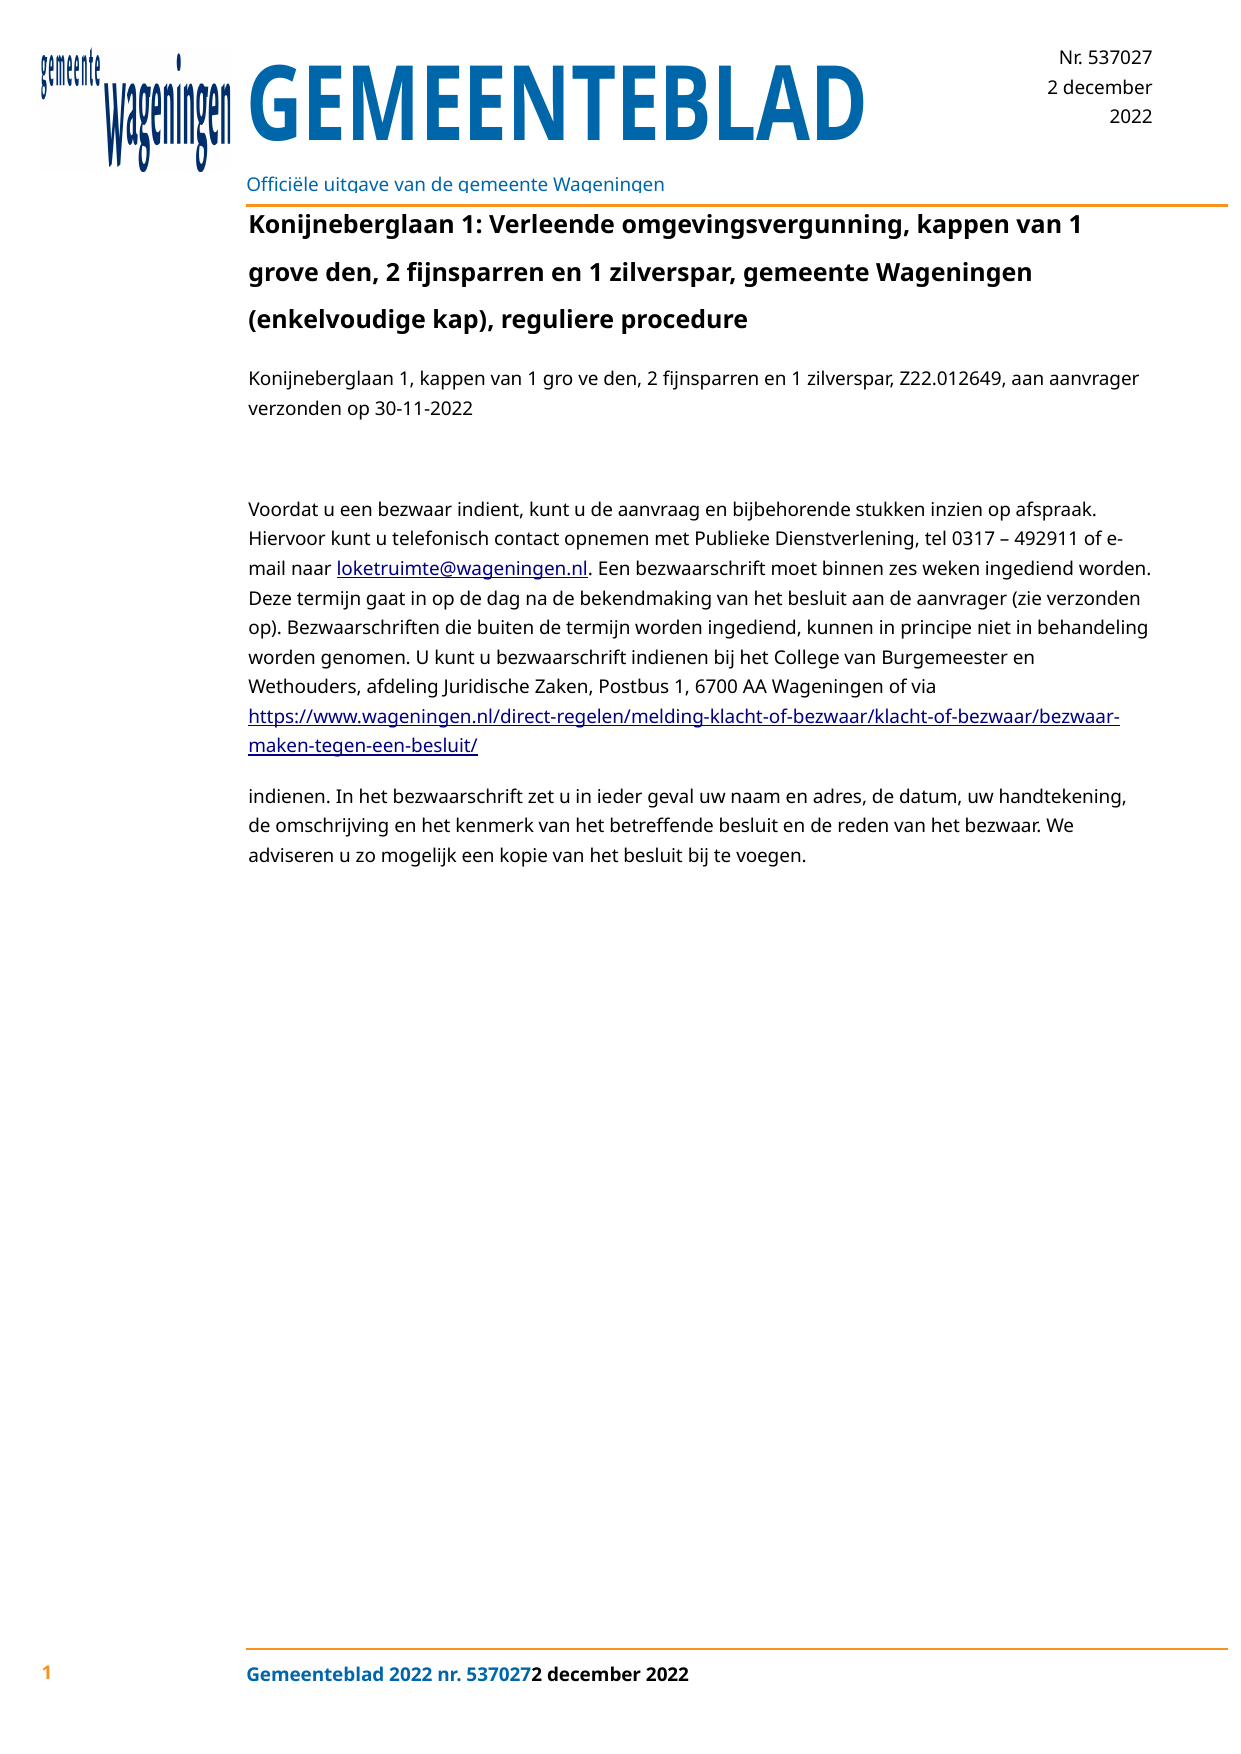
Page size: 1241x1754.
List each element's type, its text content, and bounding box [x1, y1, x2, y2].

text Konijneberglaan 1, kappen van 1 gro ve den, 2 fijnsparren en 1 zilverspar, Z22.012649, aan aanvrager verzonden op 30-11-2022 [248, 366, 1152, 421]
text indienen. In het bezwaarschrift zet u in ieder geval uw naam en adres, de datum, uw handtekening, de omschrijving en het kenmerk van het betreffende besluit en de reden van het bezwaar. We adviseren u zo mogelijk een kopie van het besluit bij te voegen. [248, 783, 1152, 868]
picture [41, 47, 231, 172]
text Konijneberglaan 1: Verleende omgevingsvergunning, kappen van 1 grove den, 2 fijnsparren en 1 zilverspar, gemeente Wageningen (enkelvoudige kap), reguliere procedure [248, 207, 1152, 336]
text Voordat u een bezwaar indient, kunt u de aanvraag en bijbehorende stukken inzien op afspraak. Hiervoor kunt u telefonisch contact opnemen met Publieke Dienstverlening, tel 0317 – 492911 of e-mail naar loketruimte@wageningen.nl. Een bezwaarschrift moet binnen zes weken ingediend worden. Deze termijn gaat in op de dag na de bekendmaking van het besluit aan de aanvrager (zie verzonden op). Bezwaarschriften die buiten de termijn worden ingediend, kunnen in principe niet in behandeling worden genomen. U kunt u bezwaarschrift indienen bij het College van Burgemeester en Wethouders, afdeling Juridische Zaken, Postbus 1, 6700 AA Wageningen of via https://www.wageningen.nl/direct-regelen/melding-klacht-of-bezwaar/klacht-of-bezwaar/bezwaar-maken-tegen-een-besluit/ [248, 496, 1152, 758]
